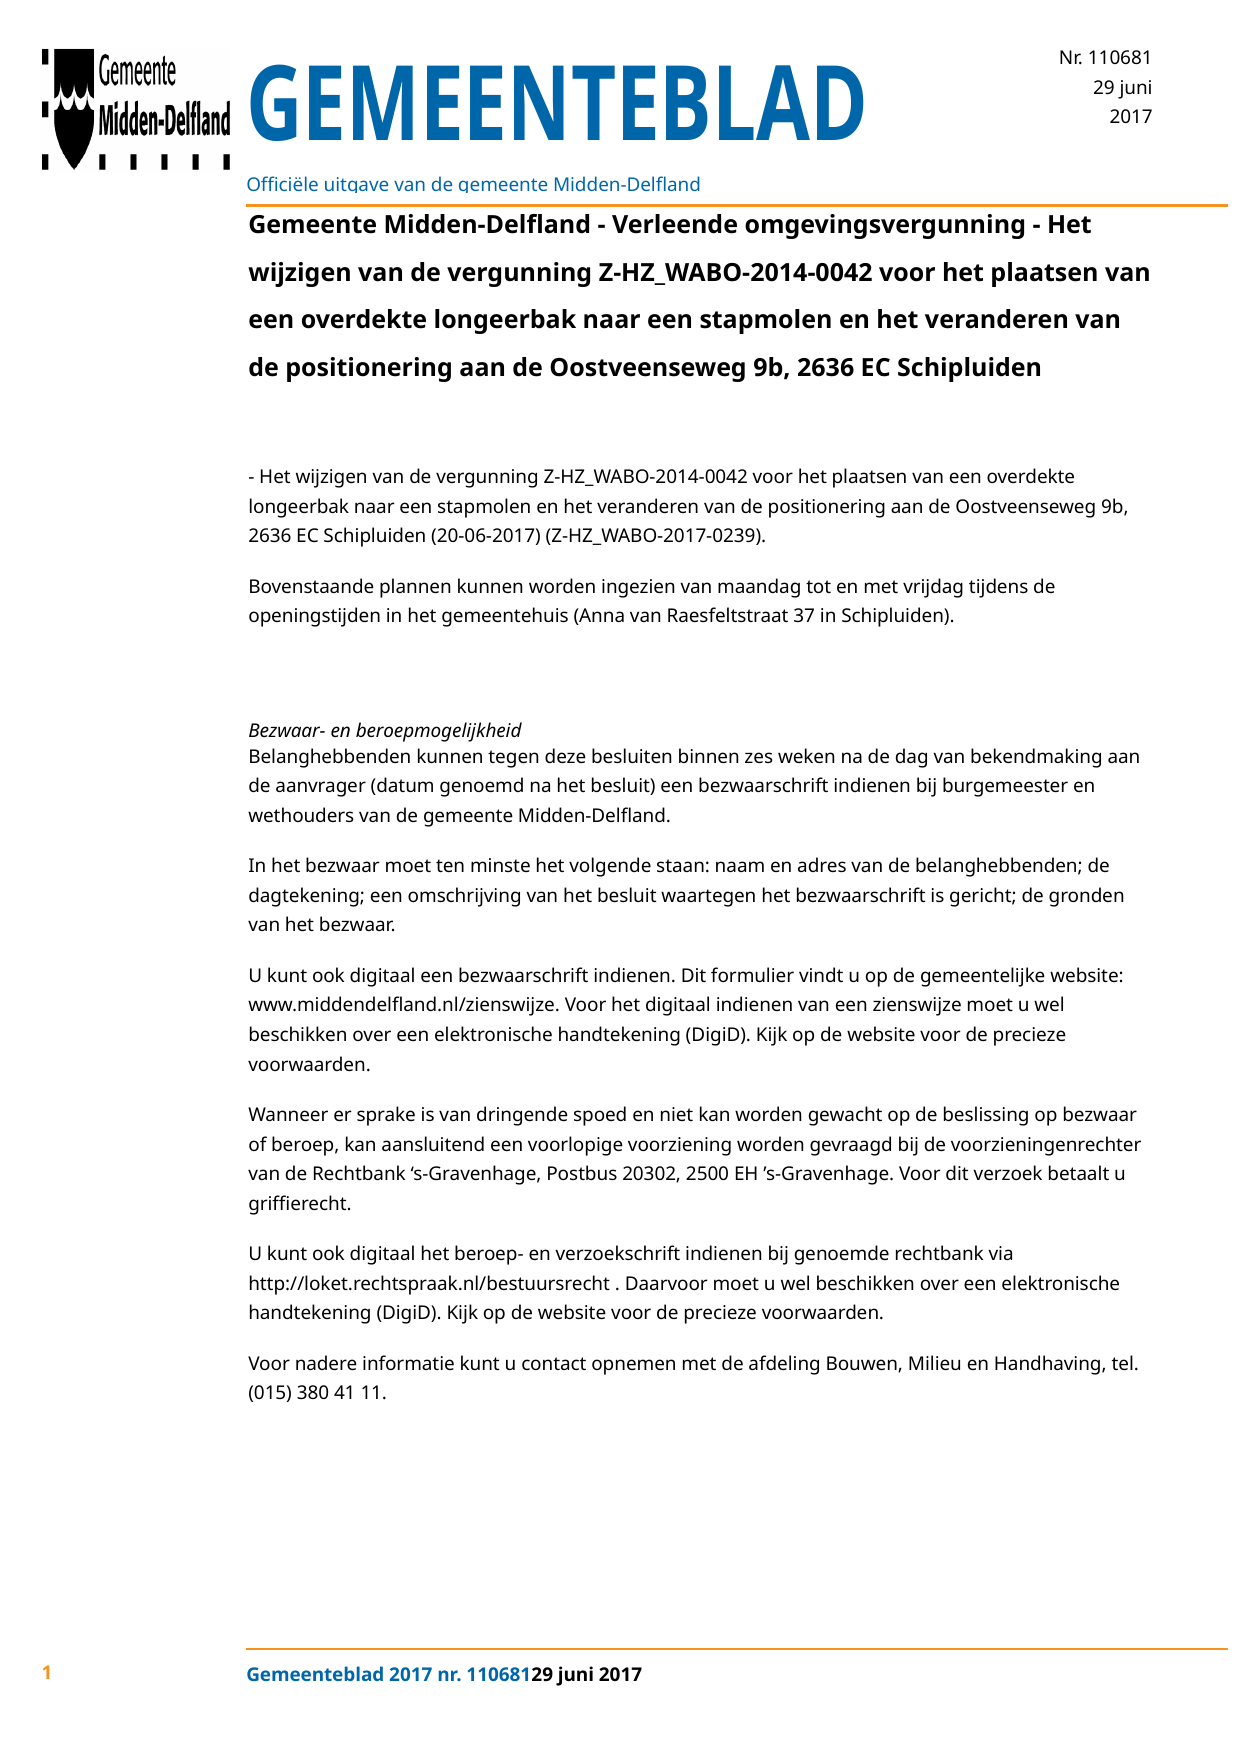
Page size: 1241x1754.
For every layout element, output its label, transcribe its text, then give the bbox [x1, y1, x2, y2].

picture [41, 47, 231, 172]
text - Het wijzigen van de vergunning Z-HZ_WABO-2014-0042 voor het plaatsen van een overdekte longeerbak naar een stapmolen en het veranderen van de positionering aan de Oostveenseweg 9b, 2636 EC Schipluiden (20-06-2017) (Z-HZ_WABO-2017-0239). [248, 463, 1152, 548]
text Belanghebbenden kunnen tegen deze besluiten binnen zes weken na de dag van bekendmaking aan de aanvrager (datum genoemd na het besluit) een bezwaarschrift indienen bij burgemeester en wethouders van de gemeente Midden-Delfland. [248, 743, 1152, 828]
text Gemeente Midden-Delfland - Verleende omgevingsvergunning - Het wijzigen van de vergunning Z-HZ_WABO-2014-0042 voor het plaatsen van een overdekte longeerbak naar een stapmolen en het veranderen van de positionering aan de Oostveenseweg 9b, 2636 EC Schipluiden [248, 207, 1152, 384]
text In het bezwaar moet ten minste het volgende staan: naam en adres van de belanghebbenden; de dagtekening; een omschrijving van het besluit waartegen het bezwaarschrift is gericht; de gronden van het bezwaar. [248, 852, 1152, 937]
text U kunt ook digitaal het beroep- en verzoekschrift indienen bij genoemde rechtbank via http://loket.rechtspraak.nl/bestuursrecht . Daarvoor moet u wel beschikken over een elektronische handtekening (DigiD). Kijk op de website voor de precieze voorwaarden. [248, 1240, 1152, 1325]
text Voor nadere informatie kunt u contact opnemen met de afdeling Bouwen, Milieu en Handhaving, tel. (015) 380 41 11. [248, 1350, 1152, 1405]
text Bezwaar- en beroepmogelijkheid [248, 717, 1152, 743]
text Bovenstaande plannen kunnen worden ingezien van maandag tot en met vrijdag tijdens de openingstijden in het gemeentehuis (Anna van Raesfeltstraat 37 in Schipluiden). [248, 573, 1152, 628]
text U kunt ook digitaal een bezwaarschrift indienen. Dit formulier vindt u op de gemeentelijke website: www.middendelfland.nl/zienswijze. Voor het digitaal indienen van een zienswijze moet u wel beschikken over een elektronische handtekening (DigiD). Kijk op de website voor de precieze voorwaarden. [248, 962, 1152, 1076]
text Wanneer er sprake is van dringende spoed en niet kan worden gewacht op de beslissing op bezwaar of beroep, kan aansluitend een voorlopige voorziening worden gevraagd bij de voorzieningenrechter van de Rechtbank ‘s-Gravenhage, Postbus 20302, 2500 EH ’s-Gravenhage. Voor dit verzoek betaalt u griffierecht. [248, 1101, 1152, 1216]
